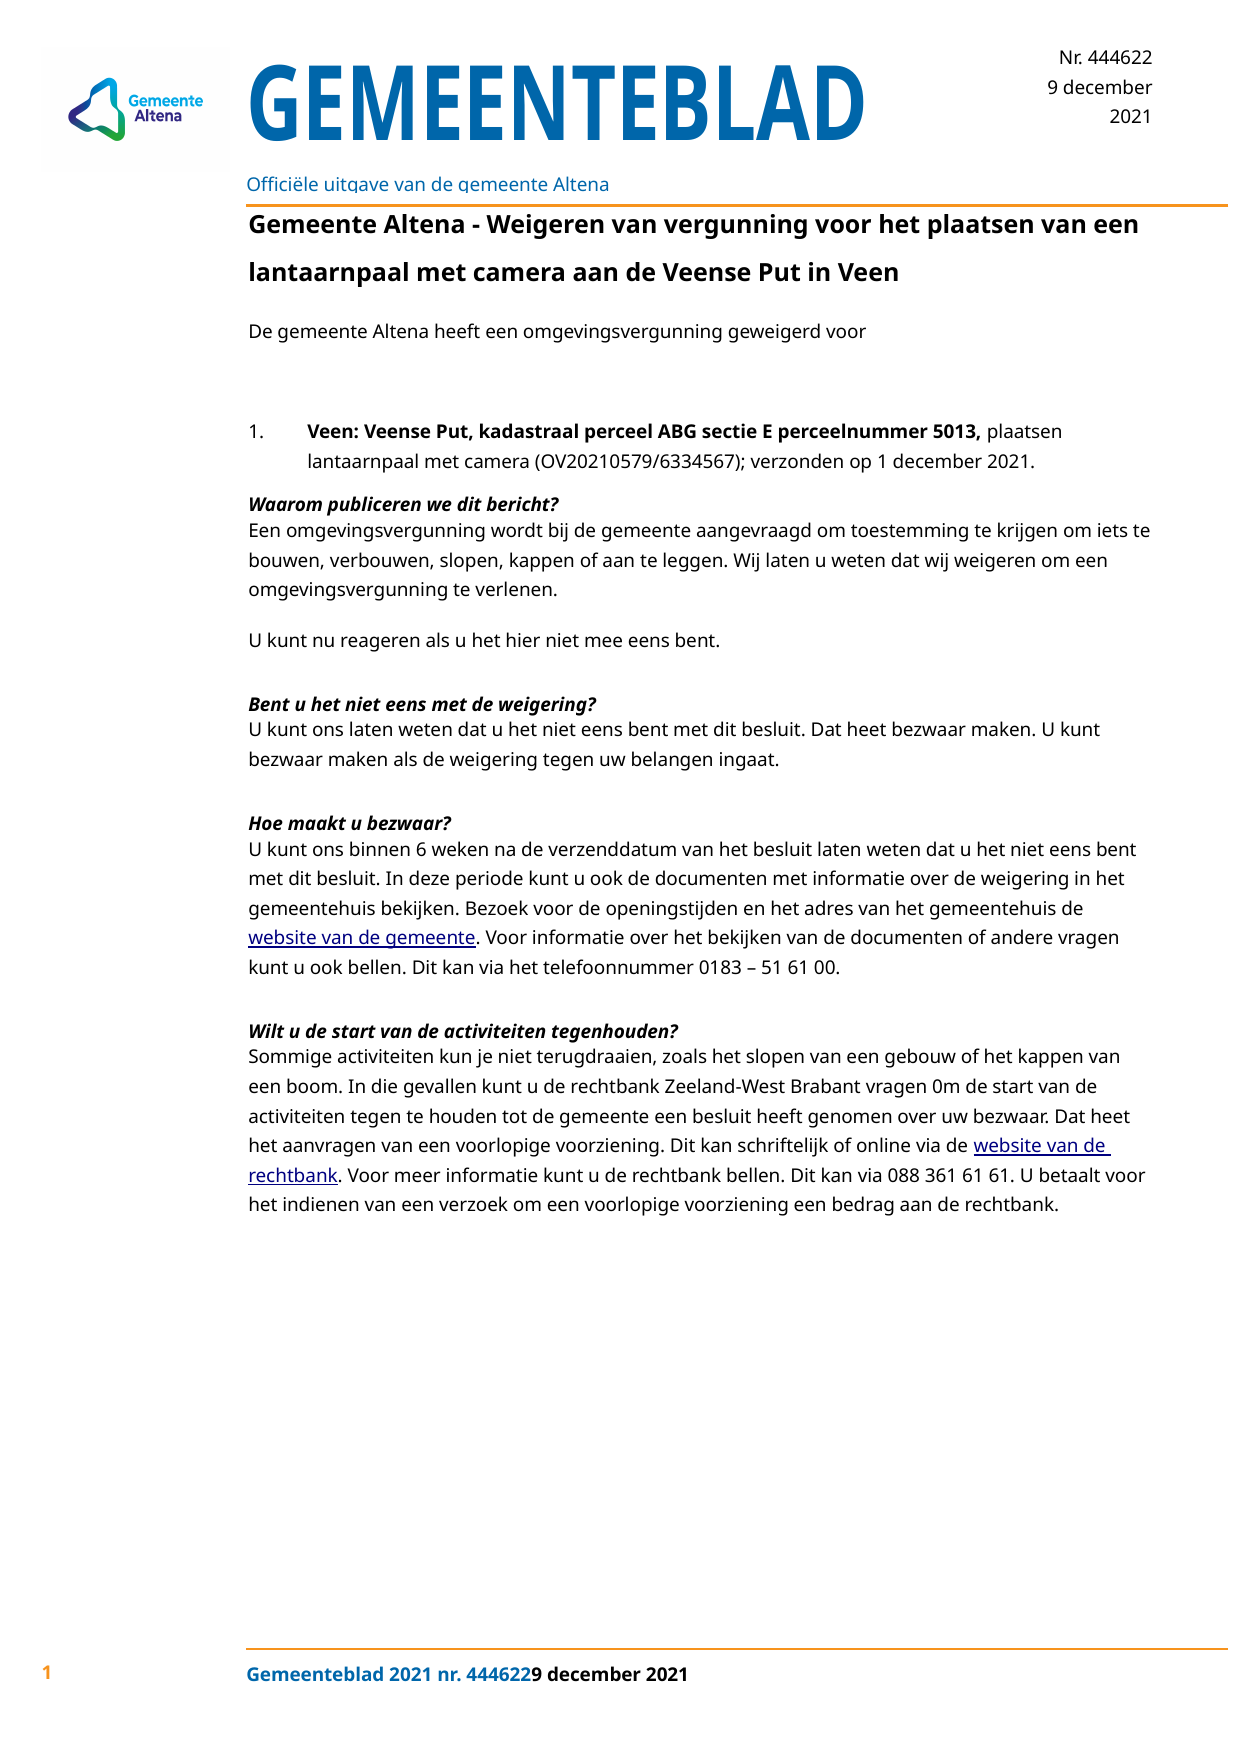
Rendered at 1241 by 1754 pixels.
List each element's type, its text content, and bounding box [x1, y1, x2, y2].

text U kunt ons laten weten dat u het niet eens bent met dit besluit. Dat heet bezwaar maken. U kunt bezwaar maken als de weigering tegen uw belangen ingaat. [248, 716, 1152, 772]
list Veen: Veense Put, kadastraal perceel ABG sectie E perceelnummer 5013, plaatsen lantaarnpaal met camera (OV20210579/6334567); verzonden op 1 december 2021. [248, 419, 1152, 474]
text Hoe maakt u bezwaar? [248, 810, 1152, 836]
picture [41, 47, 231, 172]
text Bent u het niet eens met de weigering? [248, 691, 1152, 716]
text U kunt nu reageren als u het hier niet mee eens bent. [248, 627, 1152, 652]
text De gemeente Altena heeft een omgevingsvergunning geweigerd voor [248, 318, 1152, 344]
text Gemeente Altena - Weigeren van vergunning voor het plaatsen van een lantaarnpaal met camera aan de Veense Put in Veen [248, 207, 1152, 288]
text U kunt ons binnen 6 weken na de verzenddatum van het besluit laten weten dat u het niet eens bent met dit besluit. In deze periode kunt u ook de documenten met informatie over de weigering in het gemeentehuis bekijken. Bezoek voor de openingstijden en het adres van het gemeentehuis de website van de gemeente. Voor informatie over het bekijken van de documenten of andere vragen kunt u ook bellen. Dit kan via het telefoonnummer 0183 – 51 61 00. [248, 836, 1152, 980]
text Een omgevingsvergunning wordt bij de gemeente aangevraagd om toestemming te krijgen om iets te bouwen, verbouwen, slopen, kappen of aan te leggen. Wij laten u weten dat wij weigeren om een omgevingsvergunning te verlenen. [248, 517, 1152, 602]
text Wilt u de start van de activiteiten tegenhouden? [248, 1018, 1152, 1044]
text Waarom publiceren we dit bericht? [248, 491, 1152, 517]
text Sommige activiteiten kun je niet terugdraaien, zoals het slopen van een gebouw of het kappen van een boom. In die gevallen kunt u de rechtbank Zeeland-West Brabant vragen 0m de start van de activiteiten tegen te houden tot de gemeente een besluit heeft genomen over uw bezwaar. Dat heet het aanvragen van een voorlopige voorziening. Dit kan schriftelijk of online via de website van de rechtbank. Voor meer informatie kunt u de rechtbank bellen. Dit kan via 088 361 61 61. U betaalt voor het indienen van een verzoek om een voorlopige voorziening een bedrag aan de rechtbank. [248, 1044, 1152, 1217]
